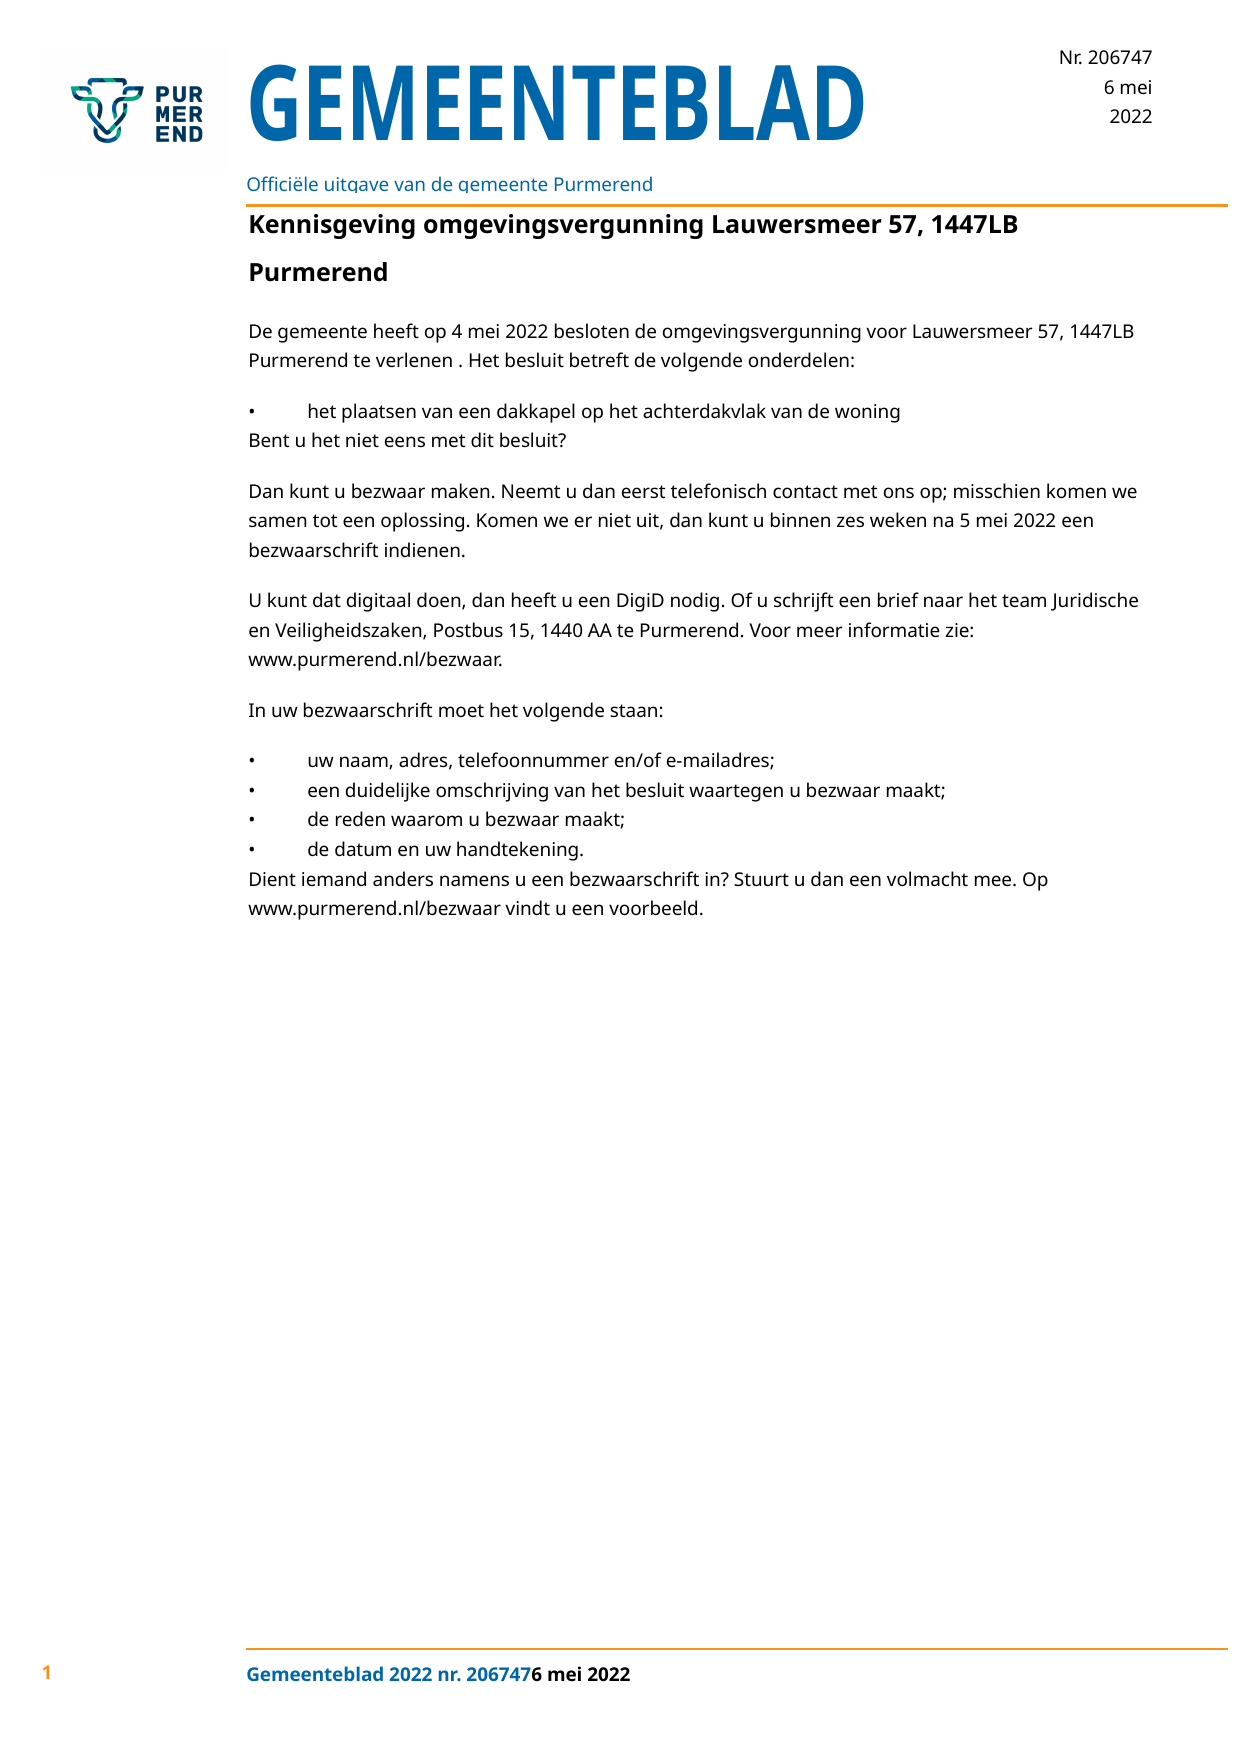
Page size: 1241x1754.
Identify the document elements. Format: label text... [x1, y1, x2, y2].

list het plaatsen van een dakkapel op het achterdakvlak van de woning [248, 398, 1152, 424]
list de datum en uw handtekening. [248, 836, 1152, 862]
text Kennisgeving omgevingsvergunning Lauwersmeer 57, 1447LB Purmerend [248, 207, 1152, 288]
picture [41, 47, 231, 172]
text Dan kunt u bezwaar maken. Neemt u dan eerst telefonisch contact met ons op; misschien komen we samen tot een oplossing. Komen we er niet uit, dan kunt u binnen zes weken na 5 mei 2022 een bezwaarschrift indienen. [248, 478, 1152, 563]
text De gemeente heeft op 4 mei 2022 besloten de omgevingsvergunning voor Lauwersmeer 57, 1447LB Purmerend te verlenen . Het besluit betreft de volgende onderdelen: [248, 318, 1152, 373]
text In uw bezwaarschrift moet het volgende staan: [248, 697, 1152, 723]
text Bent u het niet eens met dit besluit? [248, 427, 1152, 453]
text Dient iemand anders namens u een bezwaarschrift in? Stuurt u dan een volmacht mee. Op www.purmerend.nl/bezwaar vindt u een voorbeeld. [248, 866, 1152, 921]
list de reden waarom u bezwaar maakt; [248, 807, 1152, 832]
list een duidelijke omschrijving van het besluit waartegen u bezwaar maakt; [248, 777, 1152, 803]
text U kunt dat digitaal doen, dan heeft u een DigiD nodig. Of u schrijft een brief naar het team Juridische en Veiligheidszaken, Postbus 15, 1440 AA te Purmerend. Voor meer informatie zie: www.purmerend.nl/bezwaar. [248, 587, 1152, 672]
list uw naam, adres, telefoonnummer en/of e-mailadres; [248, 747, 1152, 773]
